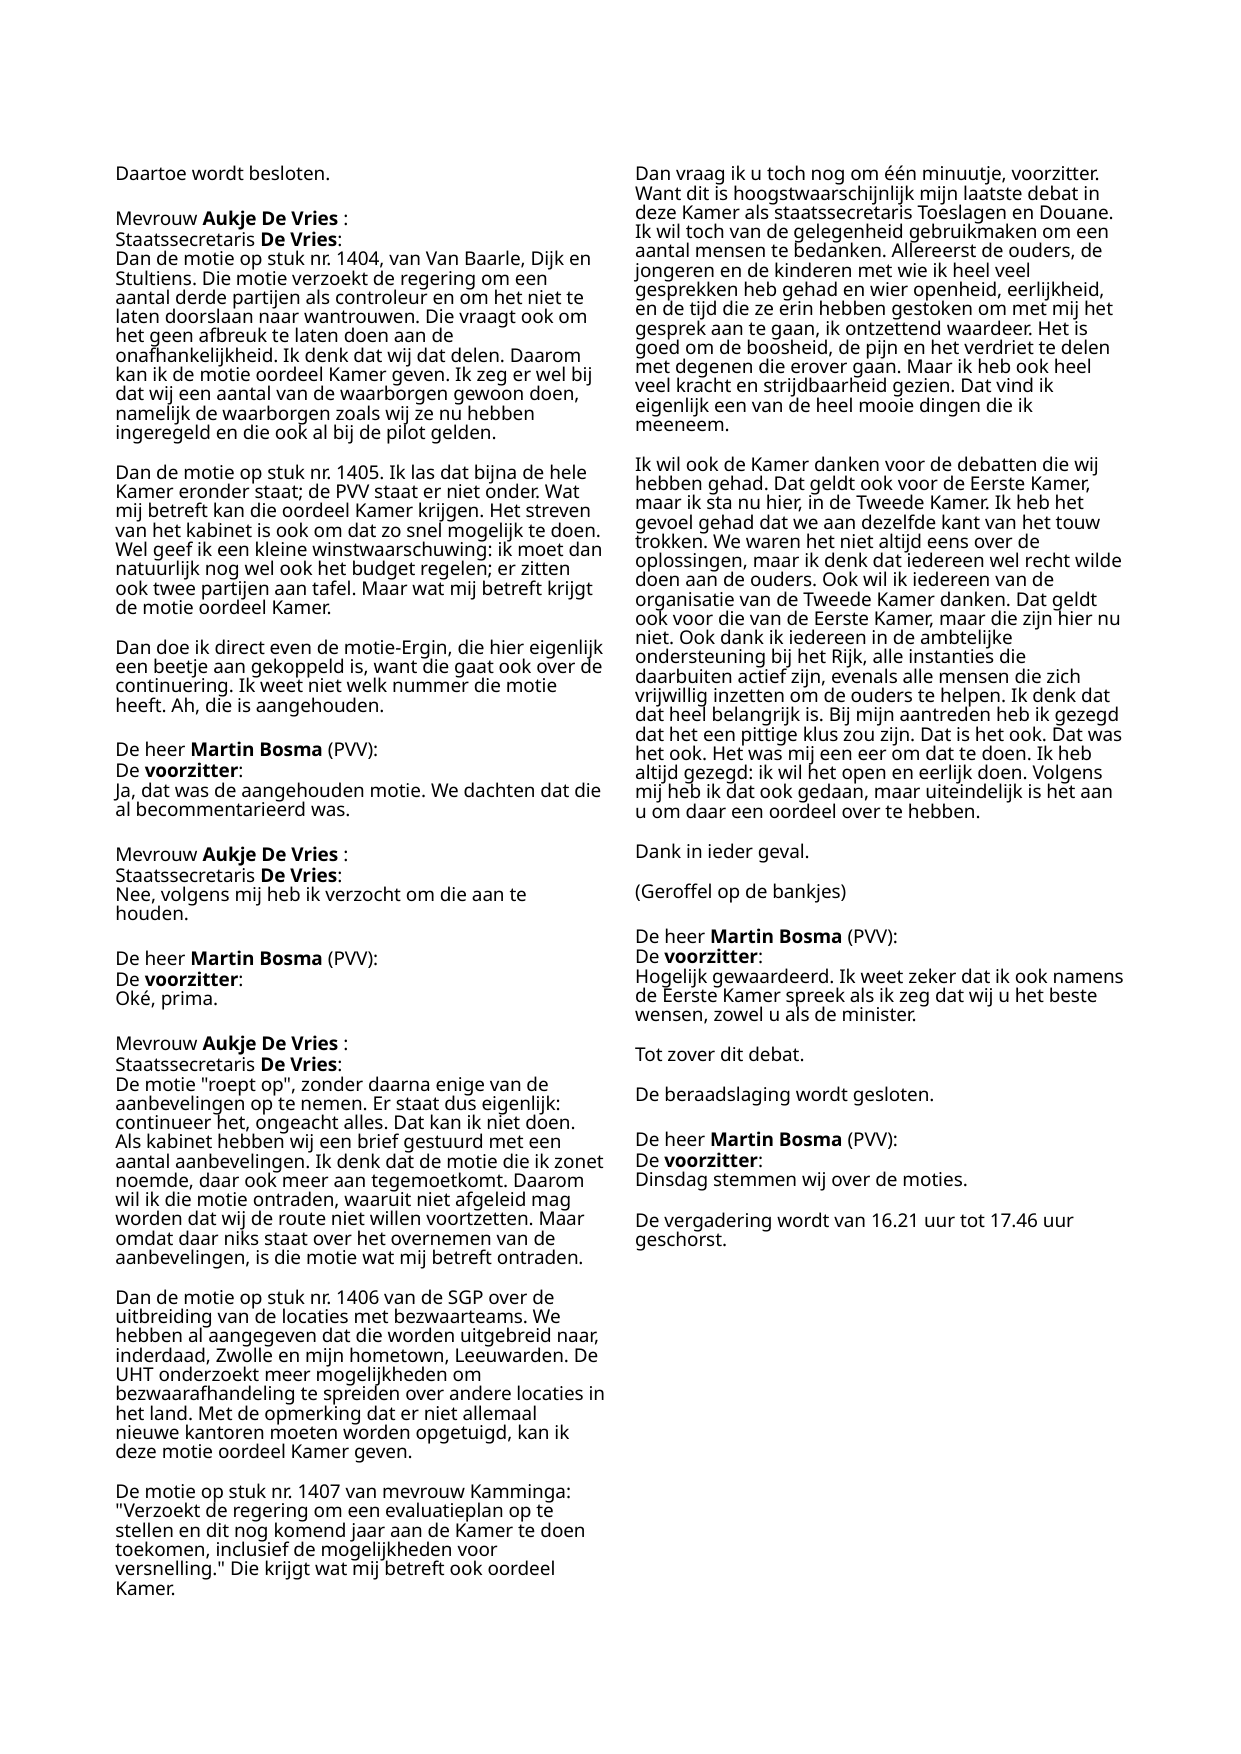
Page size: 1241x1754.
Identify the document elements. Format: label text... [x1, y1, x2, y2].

text Ik wil ook de Kamer danken voor de debatten die wij hebben gehad. Dat geldt ook voor de Eerste Kamer, maar ik sta nu hier, in de Tweede Kamer. Ik heb het gevoel gehad dat we aan dezelfde kant van het touw trokken. We waren het niet altijd eens over de oplossingen, maar ik denk dat iedereen wel recht wilde doen aan de ouders. Ook wil ik iedereen van de organisatie van de Tweede Kamer danken. Dat geldt ook voor die van de Eerste Kamer, maar die zijn hier nu niet. Ook dank ik iedereen in de ambtelijke ondersteuning bij het Rijk, alle instanties die daarbuiten actief zijn, evenals alle mensen die zich vrijwillig inzetten om de ouders te helpen. Ik denk dat dat heel belangrijk is. Bij mijn aantreden heb ik gezegd dat het een pittige klus zou zijn. Dat is het ook. Dat was het ook. Het was mij een eer om dat te doen. Ik heb altijd gezegd: ik wil het open en eerlijk doen. Volgens mij heb ik dat ook gedaan, maar uiteindelijk is het aan u om daar een oordeel over te hebben. [635, 456, 1125, 822]
text Nee, volgens mij heb ik verzocht om die aan te houden. [115, 886, 605, 924]
text De heer Martin Bosma (PVV): [635, 1126, 1125, 1152]
text Daartoe wordt besloten. [115, 165, 605, 184]
text Oké, prima. [115, 990, 605, 1010]
text De voorzitter: [635, 1152, 1125, 1171]
text De motie op stuk nr. 1407 van mevrouw Kamminga: "Verzoekt de regering om een evaluatieplan op te stellen en dit nog komend jaar aan de Kamer te doen toekomen, inclusief de mogelijkheden voor versnelling." Die krijgt wat mij betreft ook oordeel Kamer. [115, 1483, 605, 1599]
text Dan de motie op stuk nr. 1406 van de SGP over de uitbreiding van de locaties met bezwaarteams. We hebben al aangegeven dat die worden uitgebreid naar, inderdaad, Zwolle en mijn hometown, Leeuwarden. De UHT onderzoekt meer mogelijkheden om bezwaarafhandeling te spreiden over andere locaties in het land. Met de opmerking dat er niet allemaal nieuwe kantoren moeten worden opgetuigd, kan ik deze motie oordeel Kamer geven. [115, 1289, 605, 1462]
text Mevrouw Aukje De Vries : [115, 841, 605, 867]
text Dinsdag stemmen wij over de moties. [635, 1171, 1125, 1191]
text Staatssecretaris De Vries: [115, 231, 605, 250]
text De vergadering wordt van 16.21 uur tot 17.46 uur geschorst. [635, 1212, 1125, 1250]
text Dan vraag ik u toch nog om één minuutje, voorzitter. Want dit is hoogstwaarschijnlijk mijn laatste debat in deze Kamer als staatssecretaris Toeslagen en Douane. Ik wil toch van de gelegenheid gebruikmaken om een aantal mensen te bedanken. Allereerst de ouders, de jongeren en de kinderen met wie ik heel veel gesprekken heb gehad en wier openheid, eerlijkheid, en de tijd die ze erin hebben gestoken om met mij het gesprek aan te gaan, ik ontzettend waardeer. Het is goed om de boosheid, de pijn en het verdriet te delen met degenen die erover gaan. Maar ik heb ook heel veel kracht en strijdbaarheid gezien. Dat vind ik eigenlijk een van de heel mooie dingen die ik meeneem. [635, 165, 1125, 435]
text Mevrouw Aukje De Vries : [115, 1031, 605, 1056]
text Ja, dat was de aangehouden motie. We dachten dat die al becommentarieerd was. [115, 782, 605, 820]
text Tot zover dit debat. [635, 1046, 1125, 1066]
text Staatssecretaris De Vries: [115, 867, 605, 886]
text De beraadslaging wordt gesloten. [635, 1086, 1125, 1106]
text De heer Martin Bosma (PVV): [115, 737, 605, 762]
text De heer Martin Bosma (PVV): [115, 945, 605, 971]
text Dank in ieder geval. [635, 843, 1125, 862]
text Mevrouw Aukje De Vries : [115, 205, 605, 231]
text Dan doe ik direct even de motie-Ergin, die hier eigenlijk een beetje aan gekoppeld is, want die gaat ook over de continuering. Ik weet niet welk nummer die motie heeft. Ah, die is aangehouden. [115, 639, 605, 716]
text Staatssecretaris De Vries: [115, 1056, 605, 1076]
text (Geroffel op de bankjes) [635, 883, 1125, 902]
text Dan de motie op stuk nr. 1404, van Van Baarle, Dijk en Stultiens. Die motie verzoekt de regering om een aantal derde partijen als controleur en om het niet te laten doorslaan naar wantrouwen. Die vraagt ook om het geen afbreuk te laten doen aan de onafhankelijkheid. Ik denk dat wij dat delen. Daarom kan ik de motie oordeel Kamer geven. Ik zeg er wel bij dat wij een aantal van de waarborgen gewoon doen, namelijk de waarborgen zoals wij ze nu hebben ingeregeld en die ook al bij de pilot gelden. [115, 250, 605, 443]
text Dan de motie op stuk nr. 1405. Ik las dat bijna de hele Kamer eronder staat; de PVV staat er niet onder. Wat mij betreft kan die oordeel Kamer krijgen. Het streven van het kabinet is ook om dat zo snel mogelijk te doen. Wel geef ik een kleine winstwaarschuwing: ik moet dan natuurlijk nog wel ook het budget regelen; er zitten ook twee partijen aan tafel. Maar wat mij betreft krijgt de motie oordeel Kamer. [115, 464, 605, 618]
text De voorzitter: [115, 762, 605, 782]
text De voorzitter: [635, 948, 1125, 968]
text De voorzitter: [115, 971, 605, 990]
text De motie "roept op", zonder daarna enige van de aanbevelingen op te nemen. Er staat dus eigenlijk: continueer het, ongeacht alles. Dat kan ik niet doen. Als kabinet hebben wij een brief gestuurd met een aantal aanbevelingen. Ik denk dat de motie die ik zonet noemde, daar ook meer aan tegemoetkomt. Daarom wil ik die motie ontraden, waaruit niet afgeleid mag worden dat wij de route niet willen voortzetten. Maar omdat daar niks staat over het overnemen van de aanbevelingen, is die motie wat mij betreft ontraden. [115, 1076, 605, 1268]
text Hogelijk gewaardeerd. Ik weet zeker dat ik ook namens de Eerste Kamer spreek als ik zeg dat wij u het beste wensen, zowel u als de minister. [635, 968, 1125, 1026]
text De heer Martin Bosma (PVV): [635, 923, 1125, 948]
